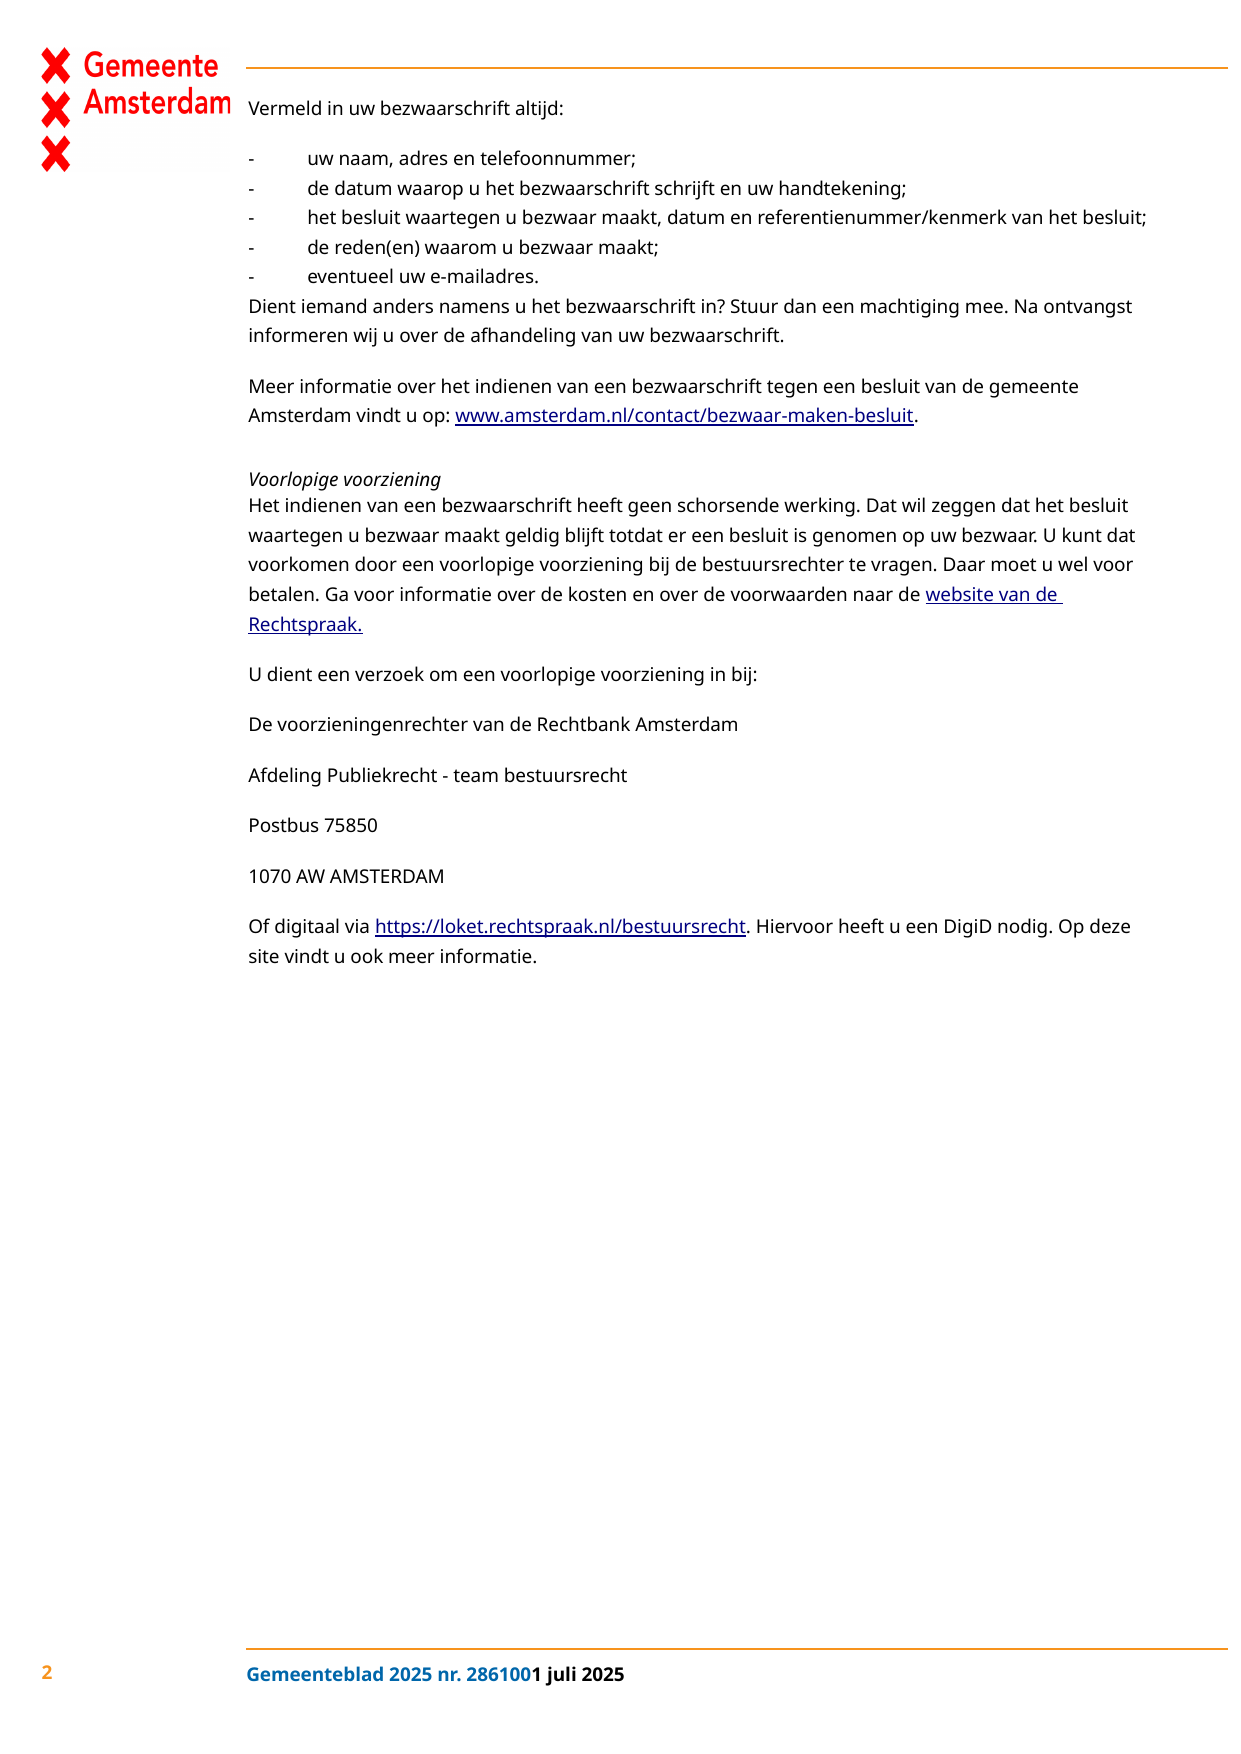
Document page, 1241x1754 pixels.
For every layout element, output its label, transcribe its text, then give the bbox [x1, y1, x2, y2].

list uw naam, adres en telefoonnummer; [248, 145, 1152, 171]
text Dient iemand anders namens u het bezwaarschrift in? Stuur dan een machtiging mee. Na ontvangst informeren wij u over de afhandeling van uw bezwaarschrift. [248, 293, 1152, 348]
list de reden(en) waarom u bezwaar maakt; [248, 234, 1152, 260]
list het besluit waartegen u bezwaar maakt, datum en referentienummer/kenmerk van het besluit; [248, 204, 1152, 230]
text Postbus 75850 [248, 812, 1152, 838]
text De voorzieningenrechter van de Rechtbank Amsterdam [248, 712, 1152, 737]
text Vermeld in uw bezwaarschrift altijd: [248, 95, 1152, 121]
list eventueel uw e-mailadres. [248, 263, 1152, 289]
text Meer informatie over het indienen van een bezwaarschrift tegen een besluit van de gemeente Amsterdam vindt u op: www.amsterdam.nl/contact/bezwaar-maken-besluit. [248, 373, 1152, 428]
text 1070 AW AMSTERDAM [248, 863, 1152, 888]
text Of digitaal via https://loket.rechtspraak.nl/bestuursrecht. Hiervoor heeft u een DigiD nodig. Op deze site vindt u ook meer informatie. [248, 913, 1152, 968]
text Het indienen van een bezwaarschrift heeft geen schorsende werking. Dat wil zeggen dat het besluit waartegen u bezwaar maakt geldig blijft totdat er een besluit is genomen op uw bezwaar. U kunt dat voorkomen door een voorlopige voorziening bij de bestuursrechter te vragen. Daar moet u wel voor betalen. Ga voor informatie over de kosten en over de voorwaarden naar de website van de Rechtspraak. [248, 492, 1152, 636]
text Voorlopige voorziening [248, 467, 1152, 492]
picture [41, 47, 231, 172]
list de datum waarop u het bezwaarschrift schrijft en uw handtekening; [248, 175, 1152, 201]
text U dient een verzoek om een voorlopige voorziening in bij: [248, 661, 1152, 687]
text Afdeling Publiekrecht - team bestuursrecht [248, 762, 1152, 788]
